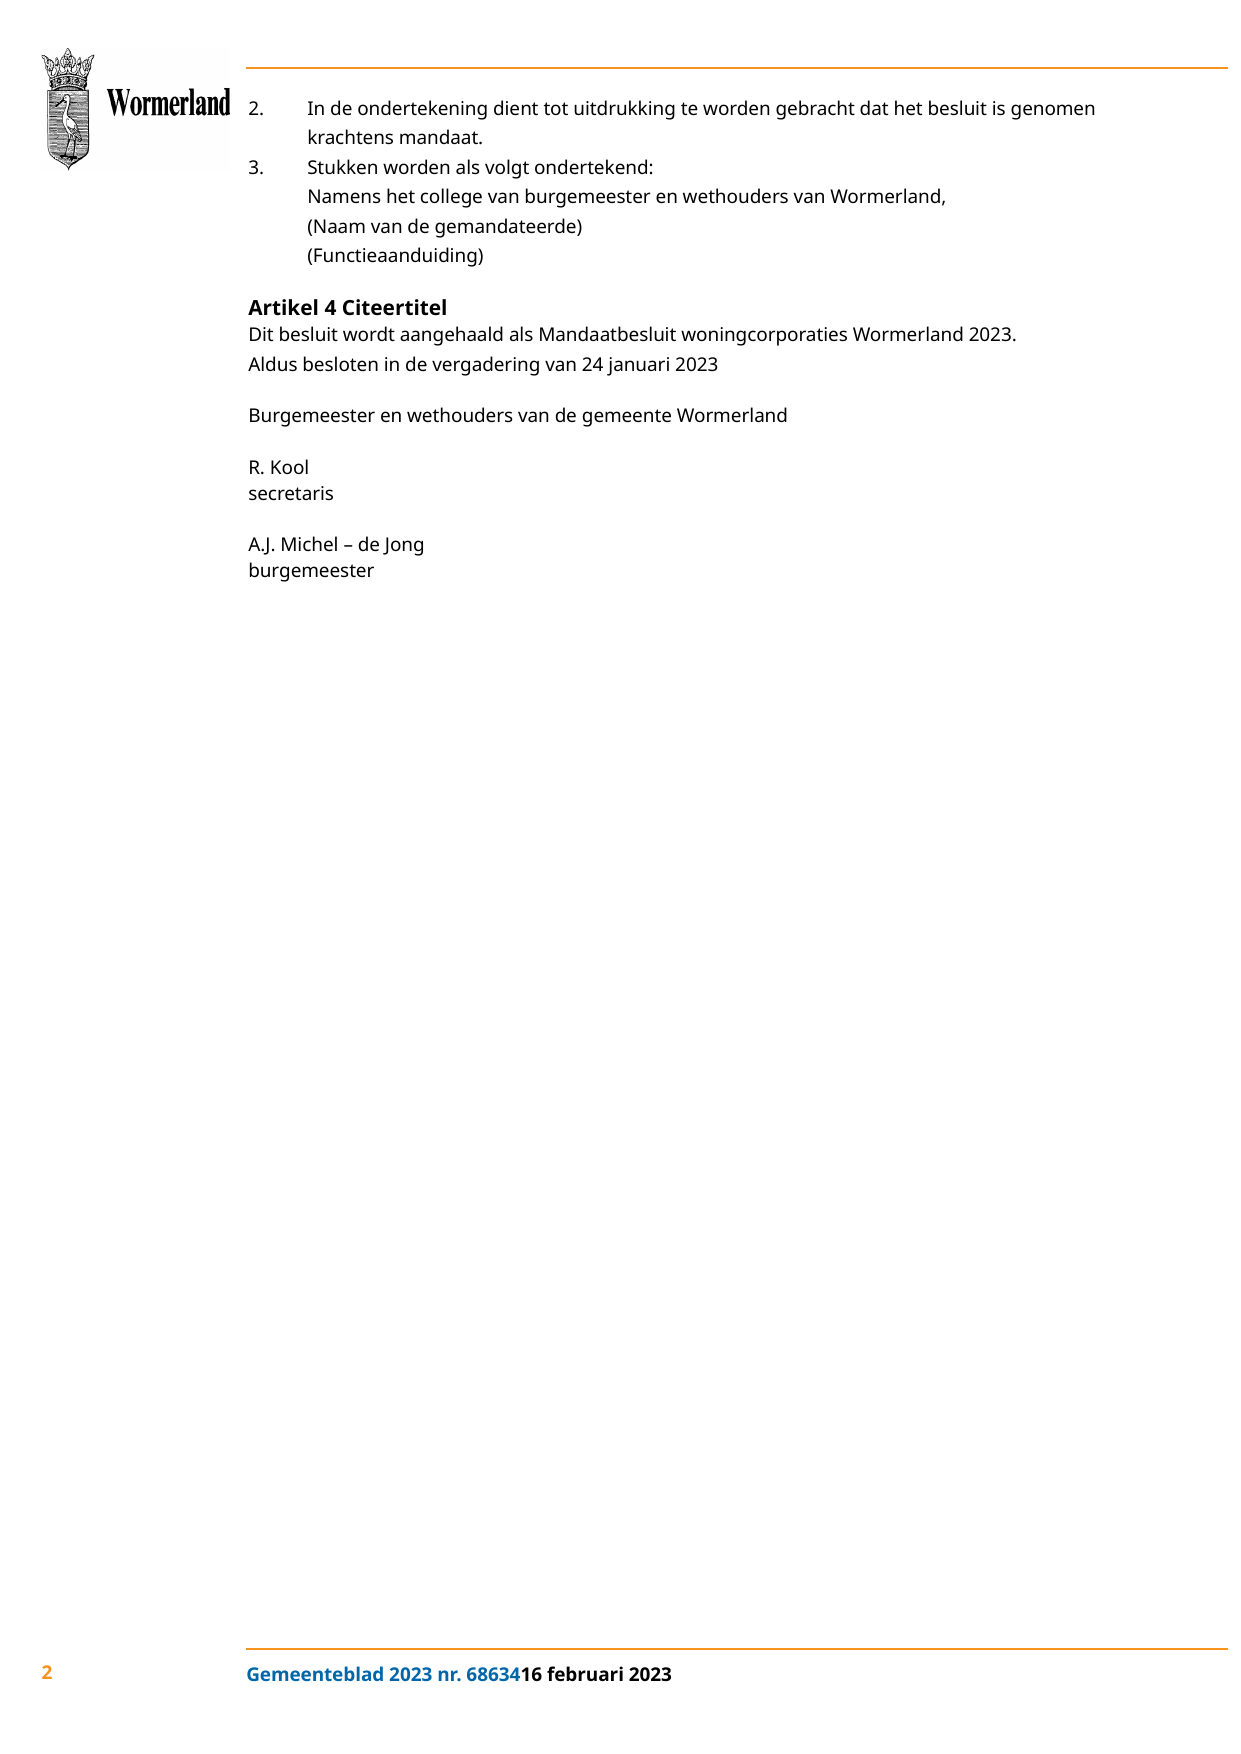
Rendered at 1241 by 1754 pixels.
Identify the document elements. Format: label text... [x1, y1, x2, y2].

text R. Kool [248, 454, 1152, 480]
list (Naam van de gemandateerde) [248, 213, 1152, 239]
text Dit besluit wordt aangehaald als Mandaatbesluit woningcorporaties Wormerland 2023. [248, 322, 1152, 347]
list Stukken worden als volgt ondertekend: [248, 154, 1152, 180]
text Artikel 4 Citeertitel [248, 293, 1152, 322]
text secretaris [248, 480, 1152, 506]
text A.J. Michel – de Jong [248, 531, 1152, 557]
text Burgemeester en wethouders van de gemeente Wormerland [248, 403, 1152, 428]
text Aldus besloten in de vergadering van 24 januari 2023 [248, 351, 1152, 377]
list In de ondertekening dient tot uitdrukking te worden gebracht dat het besluit is genomen krachtens mandaat. [248, 95, 1152, 150]
list (Functieaanduiding) [248, 243, 1152, 268]
picture [41, 47, 231, 172]
list Namens het college van burgemeester en wethouders van Wormerland, [248, 183, 1152, 209]
text burgemeester [248, 557, 1152, 583]
